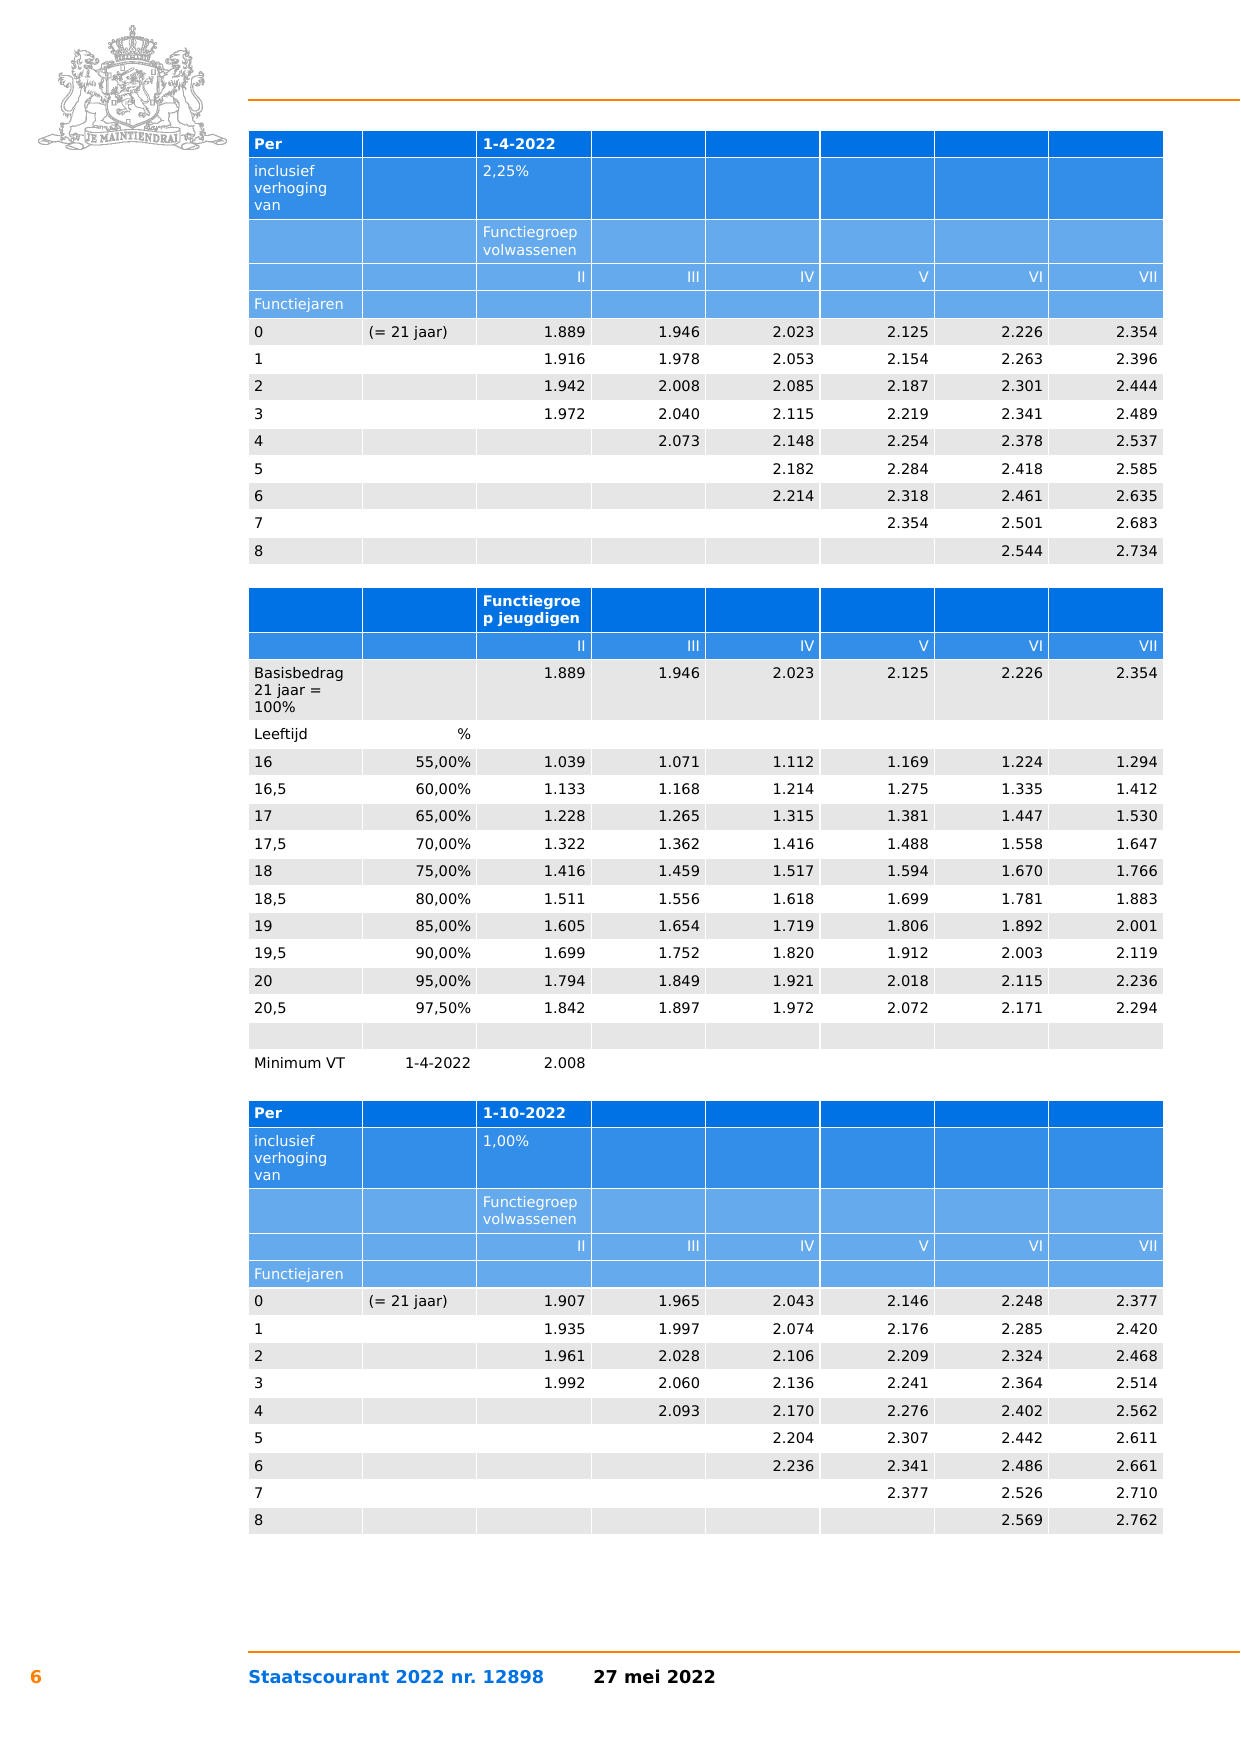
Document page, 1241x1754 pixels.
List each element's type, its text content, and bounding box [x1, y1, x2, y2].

table_cell [363, 1343, 476, 1369]
table_header [935, 588, 1048, 632]
table_cell VII [1049, 264, 1163, 290]
table_cell [706, 291, 819, 318]
table_header [1049, 131, 1163, 157]
table_cell 1.699 [477, 941, 591, 967]
table_cell III [592, 633, 705, 659]
table_cell [706, 721, 819, 748]
table_cell 1.556 [592, 886, 705, 912]
table_cell 2.187 [821, 374, 934, 400]
table_cell 2.762 [1049, 1508, 1163, 1534]
table_cell 2.060 [592, 1371, 705, 1397]
table_cell [363, 158, 476, 219]
table_cell 2.468 [1049, 1343, 1163, 1369]
table_cell 1.849 [592, 968, 705, 994]
table_cell 2.354 [1049, 319, 1163, 345]
table_cell 2.115 [935, 968, 1048, 994]
table_cell 19,5 [249, 941, 362, 967]
table_cell 16,5 [249, 776, 362, 803]
table_cell VI [935, 264, 1048, 290]
table_cell [363, 291, 476, 318]
table_cell [935, 1050, 1048, 1077]
table_cell [363, 346, 476, 373]
table_cell [1049, 1050, 1163, 1077]
table_cell 2 [249, 374, 362, 400]
table_cell 2.378 [935, 429, 1048, 455]
table_cell 2.236 [1049, 968, 1163, 994]
table_cell 18,5 [249, 886, 362, 912]
table_cell 1.907 [477, 1289, 591, 1315]
table_cell 2.635 [1049, 483, 1163, 509]
table_cell [249, 264, 362, 290]
table_cell 1.530 [1049, 804, 1163, 830]
table_cell 1.214 [706, 776, 819, 803]
table_cell [935, 291, 1048, 318]
table_cell 1.511 [477, 886, 591, 912]
table_cell [363, 1316, 476, 1342]
table_cell 1.978 [592, 346, 705, 373]
table_cell [477, 291, 591, 318]
table_cell 1.806 [821, 913, 934, 939]
table_cell 2.341 [821, 1453, 934, 1479]
table_cell 1.412 [1049, 776, 1163, 803]
table_cell (= 21 jaar) [363, 319, 476, 345]
table_cell 1.416 [706, 831, 819, 857]
table_cell [1049, 158, 1163, 219]
table_cell 2.148 [706, 429, 819, 455]
table_cell 2.396 [1049, 346, 1163, 373]
table_cell [706, 1261, 819, 1287]
table_cell 1.916 [477, 346, 591, 373]
table_cell 60,00% [363, 776, 476, 803]
table_cell 2.354 [1049, 660, 1163, 720]
table_cell Functiegroep volwassenen [477, 1189, 591, 1233]
table_cell [363, 1261, 476, 1287]
table_cell IV [706, 1234, 819, 1260]
table_cell 2.146 [821, 1289, 934, 1315]
table_cell 1.972 [477, 401, 591, 427]
table_cell 1.315 [706, 804, 819, 830]
table_cell 2.171 [935, 995, 1048, 1022]
table_cell VII [1049, 633, 1163, 659]
table_cell 1.605 [477, 913, 591, 939]
table_header Per [249, 131, 362, 157]
table_cell [1049, 721, 1163, 748]
table_cell 2.115 [706, 401, 819, 427]
table_cell 2.526 [935, 1480, 1048, 1507]
table_cell [1049, 291, 1163, 318]
table_cell 2.219 [821, 401, 934, 427]
table_cell [363, 401, 476, 427]
table_cell IV [706, 633, 819, 659]
table_cell 2.023 [706, 319, 819, 345]
table_cell 2.377 [821, 1480, 934, 1507]
table_cell 1.889 [477, 319, 591, 345]
table_cell [249, 220, 362, 263]
table_cell 8 [249, 1508, 362, 1534]
table_cell VI [935, 633, 1048, 659]
table_cell 2.514 [1049, 1371, 1163, 1397]
table_cell 1,00% [477, 1128, 591, 1188]
table_cell 1.224 [935, 749, 1048, 775]
table_cell (= 21 jaar) [363, 1289, 476, 1315]
table_cell [363, 220, 476, 263]
table_cell [363, 483, 476, 509]
table_cell 97,50% [363, 995, 476, 1022]
table_cell III [592, 1234, 705, 1260]
table_cell 2.182 [706, 456, 819, 482]
table_cell 6 [249, 1453, 362, 1479]
table_cell [935, 1128, 1048, 1188]
table_cell 1.618 [706, 886, 819, 912]
table_cell 1.946 [592, 660, 705, 720]
table_header [592, 1101, 705, 1127]
table_cell 18 [249, 859, 362, 885]
table_cell 6 [249, 483, 362, 509]
table_cell 1.842 [477, 995, 591, 1022]
table_cell 1.071 [592, 749, 705, 775]
table_cell Minimum VT [249, 1050, 362, 1077]
table_cell 2.154 [821, 346, 934, 373]
table_cell 3 [249, 401, 362, 427]
table_cell 2.318 [821, 483, 934, 509]
table_cell 1.447 [935, 804, 1048, 830]
table_cell 4 [249, 1398, 362, 1424]
table_cell 2.125 [821, 660, 934, 720]
table_cell 1.265 [592, 804, 705, 830]
table_cell 2.501 [935, 511, 1048, 537]
table_cell [249, 1189, 362, 1233]
table_cell 1 [249, 1316, 362, 1342]
table_cell [1049, 1023, 1163, 1049]
table_cell [706, 1480, 819, 1507]
table_cell 2.001 [1049, 913, 1163, 939]
table_cell [363, 1453, 476, 1479]
table_cell 2.444 [1049, 374, 1163, 400]
table_cell 2.354 [821, 511, 934, 537]
table_cell 2.008 [477, 1050, 591, 1077]
table_cell II [477, 633, 591, 659]
table_cell 1.647 [1049, 831, 1163, 857]
table_header 1-4-2022 [477, 131, 591, 157]
table_header [821, 131, 934, 157]
table_cell [363, 1480, 476, 1507]
table_cell [1049, 1128, 1163, 1188]
table_cell % [363, 721, 476, 748]
table_cell 2.294 [1049, 995, 1163, 1022]
table_cell [935, 220, 1048, 263]
table_cell [363, 1023, 476, 1049]
table_cell [821, 220, 934, 263]
table_cell [363, 1508, 476, 1534]
table_header [592, 588, 705, 632]
table_cell 1.112 [706, 749, 819, 775]
table_cell [592, 456, 705, 482]
table_cell 1.752 [592, 941, 705, 967]
table_header [821, 1101, 934, 1127]
table_cell 2.119 [1049, 941, 1163, 967]
table_cell 1.883 [1049, 886, 1163, 912]
table_cell 8 [249, 538, 362, 564]
table_cell [821, 1189, 934, 1233]
table_cell [935, 1261, 1048, 1287]
table_cell 1.654 [592, 913, 705, 939]
table_cell 1.892 [935, 913, 1048, 939]
table_cell [363, 1371, 476, 1397]
table_cell 1.766 [1049, 859, 1163, 885]
table_cell [363, 633, 476, 659]
table_cell 2.170 [706, 1398, 819, 1424]
table_cell [821, 1050, 934, 1077]
table_cell [363, 374, 476, 400]
table_header Per [249, 1101, 362, 1127]
table_cell [592, 1261, 705, 1287]
table_cell [706, 1023, 819, 1049]
table_cell [592, 1453, 705, 1479]
table_cell 1.335 [935, 776, 1048, 803]
table_cell 1.912 [821, 941, 934, 967]
table_cell 2.341 [935, 401, 1048, 427]
table_header [706, 1101, 819, 1127]
table_cell [363, 1398, 476, 1424]
table_cell inclusief verhoging van [249, 1128, 362, 1188]
table_cell 2.043 [706, 1289, 819, 1315]
table_cell 1.889 [477, 660, 591, 720]
table_cell [477, 483, 591, 509]
table_cell 1.942 [477, 374, 591, 400]
table_cell [1049, 220, 1163, 263]
table_cell 7 [249, 1480, 362, 1507]
table_cell [477, 1261, 591, 1287]
table_cell 1.594 [821, 859, 934, 885]
table_header [363, 131, 476, 157]
table_cell Functiegroep volwassenen [477, 220, 591, 263]
table_cell [706, 1508, 819, 1534]
table_cell inclusief verhoging van [249, 158, 362, 219]
table_cell 2.489 [1049, 401, 1163, 427]
table_cell 20,5 [249, 995, 362, 1022]
table_cell [477, 1023, 591, 1049]
table_cell 1.294 [1049, 749, 1163, 775]
table_cell 2.364 [935, 1371, 1048, 1397]
table_cell 2.040 [592, 401, 705, 427]
table_cell II [477, 264, 591, 290]
table_cell 2.611 [1049, 1425, 1163, 1452]
table_cell [592, 291, 705, 318]
table_cell 2.008 [592, 374, 705, 400]
table_cell 2.420 [1049, 1316, 1163, 1342]
table_cell [249, 1234, 362, 1260]
table_cell [706, 1050, 819, 1077]
table_cell [592, 220, 705, 263]
table_cell 2.226 [935, 660, 1048, 720]
table_cell 1.517 [706, 859, 819, 885]
table_cell [592, 511, 705, 537]
table_cell [821, 1023, 934, 1049]
table_cell 20 [249, 968, 362, 994]
table_header [821, 588, 934, 632]
table_header [249, 588, 362, 632]
table_cell [477, 538, 591, 564]
table_cell 16 [249, 749, 362, 775]
table_cell 2.125 [821, 319, 934, 345]
table_cell 2.418 [935, 456, 1048, 482]
table_cell [935, 158, 1048, 219]
table_cell [363, 1128, 476, 1188]
table_cell [592, 1023, 705, 1049]
table_cell 1.558 [935, 831, 1048, 857]
table_cell Functiejaren [249, 291, 362, 318]
table_cell 1.699 [821, 886, 934, 912]
table_cell 2.073 [592, 429, 705, 455]
table_cell 2.544 [935, 538, 1048, 564]
table_cell [706, 1189, 819, 1233]
table_cell 1.168 [592, 776, 705, 803]
table_header [706, 131, 819, 157]
table_cell 2.204 [706, 1425, 819, 1452]
table_cell 2.402 [935, 1398, 1048, 1424]
table_cell 1.459 [592, 859, 705, 885]
table_cell 90,00% [363, 941, 476, 967]
table_cell [477, 1453, 591, 1479]
table_cell 1.820 [706, 941, 819, 967]
table_cell [363, 660, 476, 720]
table_header [1049, 588, 1163, 632]
table_cell 1.965 [592, 1289, 705, 1315]
table_cell 2.284 [821, 456, 934, 482]
table_cell 1.997 [592, 1316, 705, 1342]
table_cell 1.228 [477, 804, 591, 830]
table_cell [592, 158, 705, 219]
table_cell [592, 483, 705, 509]
table_header [363, 1101, 476, 1127]
table_cell 1.921 [706, 968, 819, 994]
table_header [1049, 1101, 1163, 1127]
table_cell 2.301 [935, 374, 1048, 400]
table_header [935, 131, 1048, 157]
table_cell 1.133 [477, 776, 591, 803]
table_cell 1.794 [477, 968, 591, 994]
table_cell 2.023 [706, 660, 819, 720]
table_cell [363, 1425, 476, 1452]
table_cell [592, 1480, 705, 1507]
table_cell [592, 1189, 705, 1233]
table_cell 17,5 [249, 831, 362, 857]
table_cell [1049, 1261, 1163, 1287]
table_cell [592, 1050, 705, 1077]
table_cell 2.442 [935, 1425, 1048, 1452]
table_cell 1.946 [592, 319, 705, 345]
table_cell V [821, 264, 934, 290]
table_header [363, 588, 476, 632]
table_cell [363, 511, 476, 537]
table_cell [363, 1189, 476, 1233]
table_cell 2.285 [935, 1316, 1048, 1342]
table_cell 2.018 [821, 968, 934, 994]
table_cell 70,00% [363, 831, 476, 857]
table_cell 2.324 [935, 1343, 1048, 1369]
table_cell 2.106 [706, 1343, 819, 1369]
table_cell [706, 220, 819, 263]
table_cell [249, 633, 362, 659]
table_header [706, 588, 819, 632]
table_cell VI [935, 1234, 1048, 1260]
table_cell [363, 429, 476, 455]
table_cell 2.734 [1049, 538, 1163, 564]
table_cell 2.585 [1049, 456, 1163, 482]
table_cell [935, 1189, 1048, 1233]
table_cell 2.461 [935, 483, 1048, 509]
table_cell [821, 1261, 934, 1287]
table_cell [477, 1398, 591, 1424]
table_cell 1.961 [477, 1343, 591, 1369]
table_cell [706, 1128, 819, 1188]
table_cell [592, 538, 705, 564]
table_cell 2.377 [1049, 1289, 1163, 1315]
table_cell 2.093 [592, 1398, 705, 1424]
table_cell 2.176 [821, 1316, 934, 1342]
table_cell 1.169 [821, 749, 934, 775]
table_cell [821, 721, 934, 748]
table_cell [592, 1425, 705, 1452]
table_cell 2.136 [706, 1371, 819, 1397]
table_cell 1-4-2022 [363, 1050, 476, 1077]
table_cell 80,00% [363, 886, 476, 912]
table_cell 19 [249, 913, 362, 939]
table_cell 2.710 [1049, 1480, 1163, 1507]
table_cell [821, 538, 934, 564]
table_cell 1.897 [592, 995, 705, 1022]
table_cell 2.074 [706, 1316, 819, 1342]
table_cell 2.569 [935, 1508, 1048, 1534]
table_cell 17 [249, 804, 362, 830]
table_cell [706, 158, 819, 219]
table_header [592, 131, 705, 157]
table_cell [477, 511, 591, 537]
table_cell IV [706, 264, 819, 290]
table_cell 2.214 [706, 483, 819, 509]
table_header Functiegroep jeugdigen [477, 588, 591, 632]
table_cell III [592, 264, 705, 290]
table_cell 7 [249, 511, 362, 537]
table_cell 1.670 [935, 859, 1048, 885]
table_cell [592, 1128, 705, 1188]
table_cell [1049, 1189, 1163, 1233]
table_cell 2.241 [821, 1371, 934, 1397]
table_cell 95,00% [363, 968, 476, 994]
table_cell [477, 1480, 591, 1507]
table_cell [249, 1023, 362, 1049]
table_cell Basisbedrag 21 jaar = 100% [249, 660, 362, 720]
table_cell 2.276 [821, 1398, 934, 1424]
table_cell 2.236 [706, 1453, 819, 1479]
table_cell 2.226 [935, 319, 1048, 345]
table_cell 2.661 [1049, 1453, 1163, 1479]
table_cell 2.028 [592, 1343, 705, 1369]
table_cell [821, 1128, 934, 1188]
table_cell 2.209 [821, 1343, 934, 1369]
table_cell [477, 1508, 591, 1534]
table_cell II [477, 1234, 591, 1260]
table_cell [706, 538, 819, 564]
table_cell [363, 538, 476, 564]
table_cell 1.275 [821, 776, 934, 803]
table_cell 1.488 [821, 831, 934, 857]
table_cell 1.039 [477, 749, 591, 775]
table_cell V [821, 633, 934, 659]
table_cell 1.362 [592, 831, 705, 857]
table_cell [935, 721, 1048, 748]
table_cell 2.053 [706, 346, 819, 373]
table_cell 1.381 [821, 804, 934, 830]
table_cell [821, 158, 934, 219]
table_cell [592, 721, 705, 748]
table_cell 2.307 [821, 1425, 934, 1452]
table_cell 2.085 [706, 374, 819, 400]
table_cell 2.003 [935, 941, 1048, 967]
table_cell 2.248 [935, 1289, 1048, 1315]
table_cell 5 [249, 456, 362, 482]
table_cell 1 [249, 346, 362, 373]
table_cell [821, 1508, 934, 1534]
table_cell VII [1049, 1234, 1163, 1260]
table_cell 5 [249, 1425, 362, 1452]
table_cell 2.683 [1049, 511, 1163, 537]
table_cell 1.992 [477, 1371, 591, 1397]
table_cell 1.322 [477, 831, 591, 857]
table_cell 2.537 [1049, 429, 1163, 455]
table_cell V [821, 1234, 934, 1260]
table_cell 1.935 [477, 1316, 591, 1342]
table_cell 55,00% [363, 749, 476, 775]
table_cell 1.972 [706, 995, 819, 1022]
table_cell [477, 1425, 591, 1452]
table_cell [706, 511, 819, 537]
table_cell Functiejaren [249, 1261, 362, 1287]
table_cell 2,25% [477, 158, 591, 219]
table_header [935, 1101, 1048, 1127]
table_cell Leeftijd [249, 721, 362, 748]
picture [38, 25, 227, 150]
table_cell 85,00% [363, 913, 476, 939]
table_cell [592, 1508, 705, 1534]
table_cell 1.719 [706, 913, 819, 939]
table_cell 4 [249, 429, 362, 455]
table_cell 2.254 [821, 429, 934, 455]
table_cell [935, 1023, 1048, 1049]
table_cell [821, 291, 934, 318]
table_cell 2.263 [935, 346, 1048, 373]
table_cell [363, 456, 476, 482]
table_cell 2.486 [935, 1453, 1048, 1479]
table_cell 0 [249, 319, 362, 345]
table_cell 3 [249, 1371, 362, 1397]
table_cell 75,00% [363, 859, 476, 885]
table_cell [363, 264, 476, 290]
table_cell 2.072 [821, 995, 934, 1022]
table_header 1-10-2022 [477, 1101, 591, 1127]
table_cell 2 [249, 1343, 362, 1369]
table_cell [477, 721, 591, 748]
table_cell [477, 456, 591, 482]
table_cell 2.562 [1049, 1398, 1163, 1424]
table_cell [363, 1234, 476, 1260]
table_cell 65,00% [363, 804, 476, 830]
table_cell [477, 429, 591, 455]
table_cell 1.781 [935, 886, 1048, 912]
table_cell 0 [249, 1289, 362, 1315]
table_cell 1.416 [477, 859, 591, 885]
